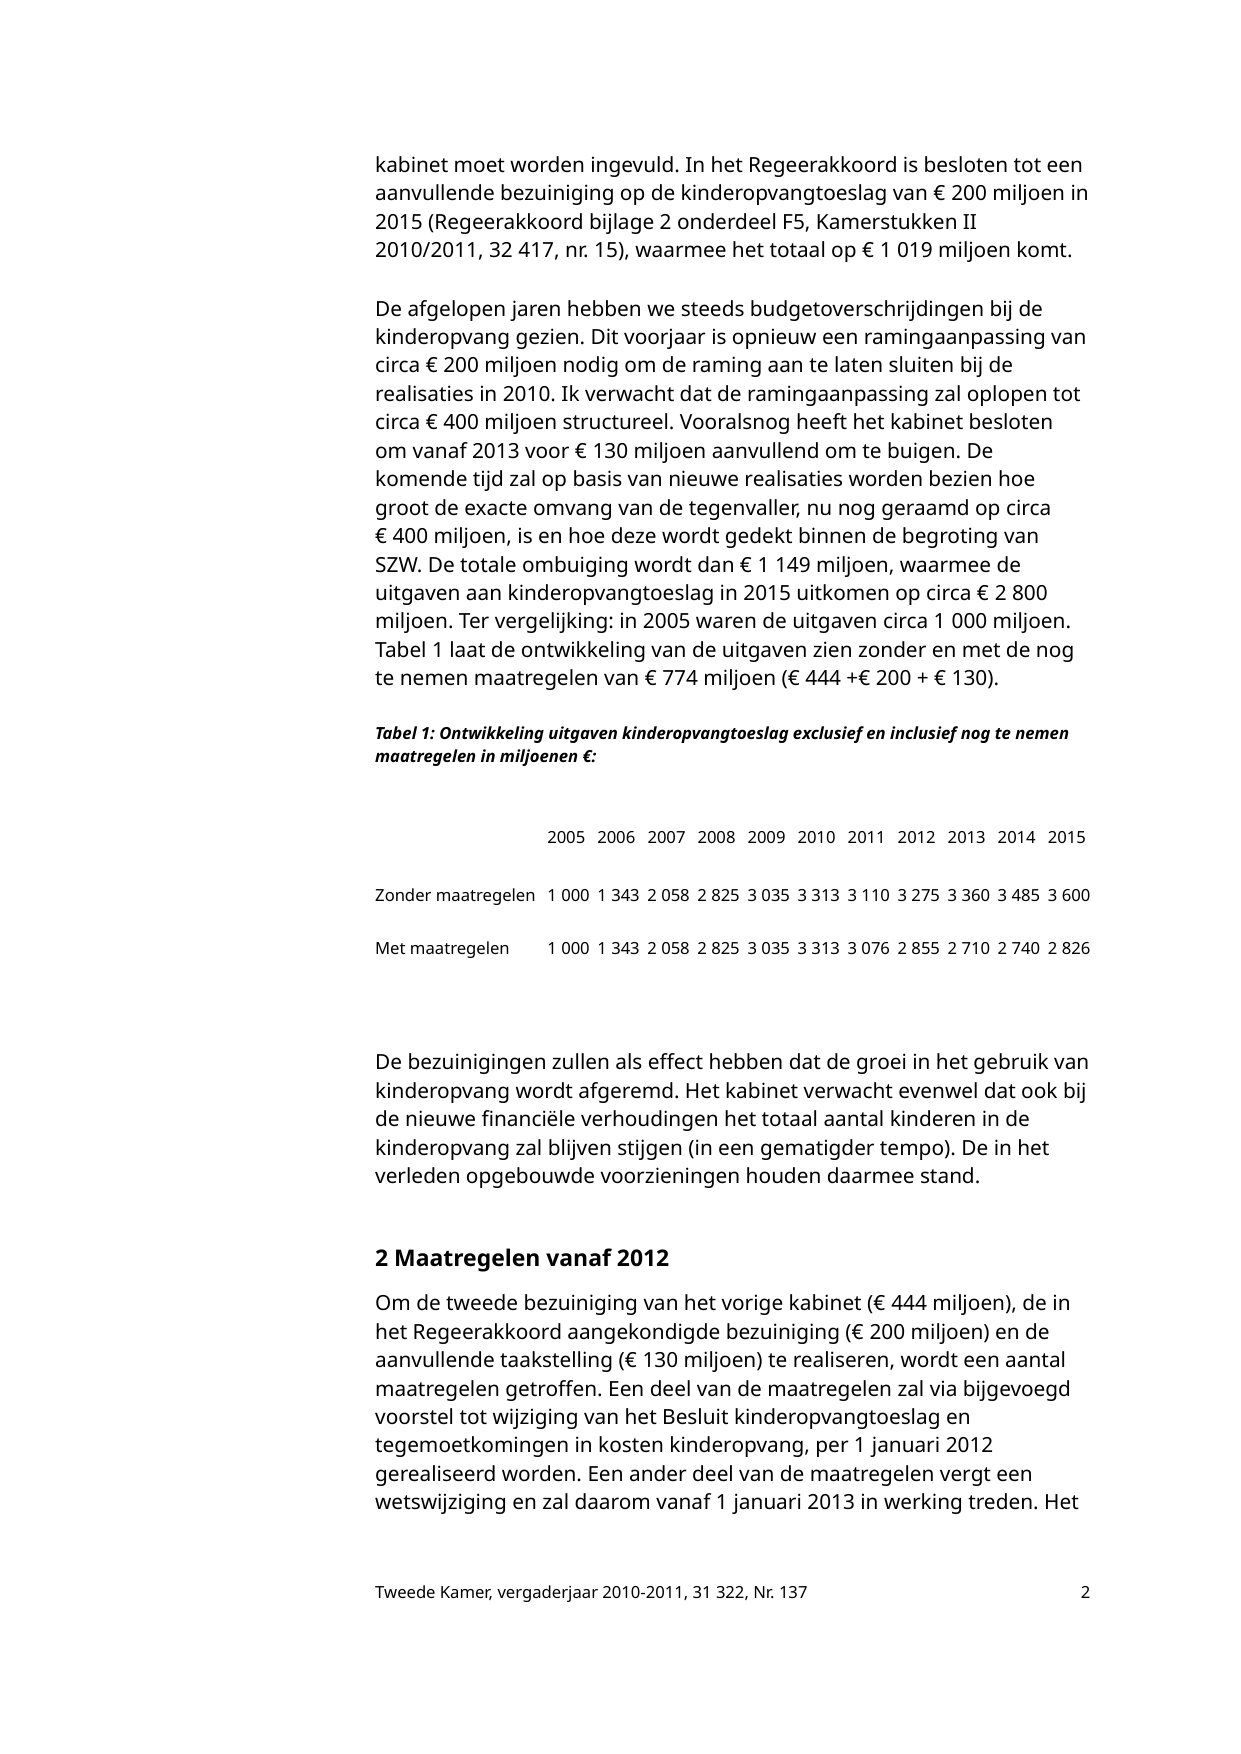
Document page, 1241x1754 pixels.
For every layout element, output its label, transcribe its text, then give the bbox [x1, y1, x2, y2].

table_header 2008 [690, 825, 739, 884]
table_header [375, 825, 539, 884]
table_cell 2 825 [690, 936, 739, 989]
table_cell 2 058 [640, 936, 689, 989]
table_cell 3 360 [940, 884, 990, 936]
table_cell 3 110 [840, 884, 890, 936]
table_cell 1 000 [539, 884, 589, 936]
table_header 2015 [1040, 825, 1090, 884]
table_cell 1 343 [590, 884, 639, 936]
table_cell 2 740 [990, 936, 1040, 989]
table_header 2010 [790, 825, 840, 884]
table_header 2007 [640, 825, 689, 884]
table_cell 2 058 [640, 884, 689, 936]
table_cell 3 485 [990, 884, 1040, 936]
table_header 2005 [539, 825, 589, 884]
table_header 2006 [590, 825, 639, 884]
table_cell 3 313 [790, 884, 840, 936]
table_header 2013 [940, 825, 990, 884]
table_cell 2 710 [940, 936, 990, 989]
table_header 2014 [990, 825, 1040, 884]
table_cell 3 275 [890, 884, 940, 936]
subtitle 2 Maatregelen vanaf 2012 [375, 1242, 1090, 1273]
table_header 2009 [740, 825, 790, 884]
table_cell Zonder maatregelen [375, 884, 539, 936]
text De bezuinigingen zullen als effect hebben dat de groei in het gebruik van kinderopvang wordt afgeremd. Het kabinet verwacht evenwel dat ook bij de nieuwe financiële verhoudingen het totaal aantal kinderen in de kinderopvang zal blijven stijgen (in een gematigder tempo). De in het verleden opgebouwde voorzieningen houden daarmee stand. [375, 1047, 1090, 1190]
table_cell 3 313 [790, 936, 840, 989]
text kabinet moet worden ingevuld. In het Regeerakkoord is besloten tot een aanvullende bezuiniging op de kinderopvangtoeslag van € 200 miljoen in 2015 (Regeerakkoord bijlage 2 onderdeel F5, Kamerstukken II 2010/2011, 32 417, nr. 15), waarmee het totaal op € 1 019 miljoen komt. [375, 150, 1090, 264]
table_cell Met maatregelen [375, 936, 539, 989]
table_cell 1 343 [590, 936, 639, 989]
table_cell 1 000 [539, 936, 589, 989]
table_cell 2 826 [1040, 936, 1090, 989]
text Tabel 1: Ontwikkeling uitgaven kinderopvangtoeslag exclusief en inclusief nog te nemen maatregelen in miljoenen €: [375, 722, 1090, 767]
text De afgelopen jaren hebben we steeds budgetoverschrijdingen bij de kinderopvang gezien. Dit voorjaar is opnieuw een ramingaanpassing van circa € 200 miljoen nodig om de raming aan te laten sluiten bij de realisaties in 2010. Ik verwacht dat de ramingaanpassing zal oplopen tot circa € 400 miljoen structureel. Vooralsnog heeft het kabinet besloten om vanaf 2013 voor € 130 miljoen aanvullend om te buigen. De komende tijd zal op basis van nieuwe realisaties worden bezien hoe groot de exacte omvang van de tegenvaller, nu nog geraamd op circa € 400 miljoen, is en hoe deze wordt gedekt binnen de begroting van SZW. De totale ombuiging wordt dan € 1 149 miljoen, waarmee de uitgaven aan kinderopvangtoeslag in 2015 uitkomen op circa € 2 800 miljoen. Ter vergelijking: in 2005 waren de uitgaven circa 1 000 miljoen. Tabel 1 laat de ontwikkeling van de uitgaven zien zonder en met de nog te nemen maatregelen van € 774 miljoen (€ 444 +€ 200 + € 130). [375, 294, 1090, 692]
table_header 2011 [840, 825, 890, 884]
table_cell 3 076 [840, 936, 890, 989]
text Om de tweede bezuiniging van het vorige kabinet (€ 444 miljoen), de in het Regeerakkoord aangekondigde bezuiniging (€ 200 miljoen) en de aanvullende taakstelling (€ 130 miljoen) te realiseren, wordt een aantal maatregelen getroffen. Een deel van de maatregelen zal via bijgevoegd voorstel tot wijziging van het Besluit kinderopvangtoeslag en tegemoetkomingen in kosten kinderopvang, per 1 januari 2012 gerealiseerd worden. Een ander deel van de maatregelen vergt een wetswijziging en zal daarom vanaf 1 januari 2013 in werking treden. Het [375, 1288, 1090, 1516]
table_cell 3 600 [1040, 884, 1090, 936]
table_cell 2 825 [690, 884, 739, 936]
table_cell 2 855 [890, 936, 940, 989]
table_header 2012 [890, 825, 940, 884]
table_cell 3 035 [740, 936, 790, 989]
table_cell 3 035 [740, 884, 790, 936]
